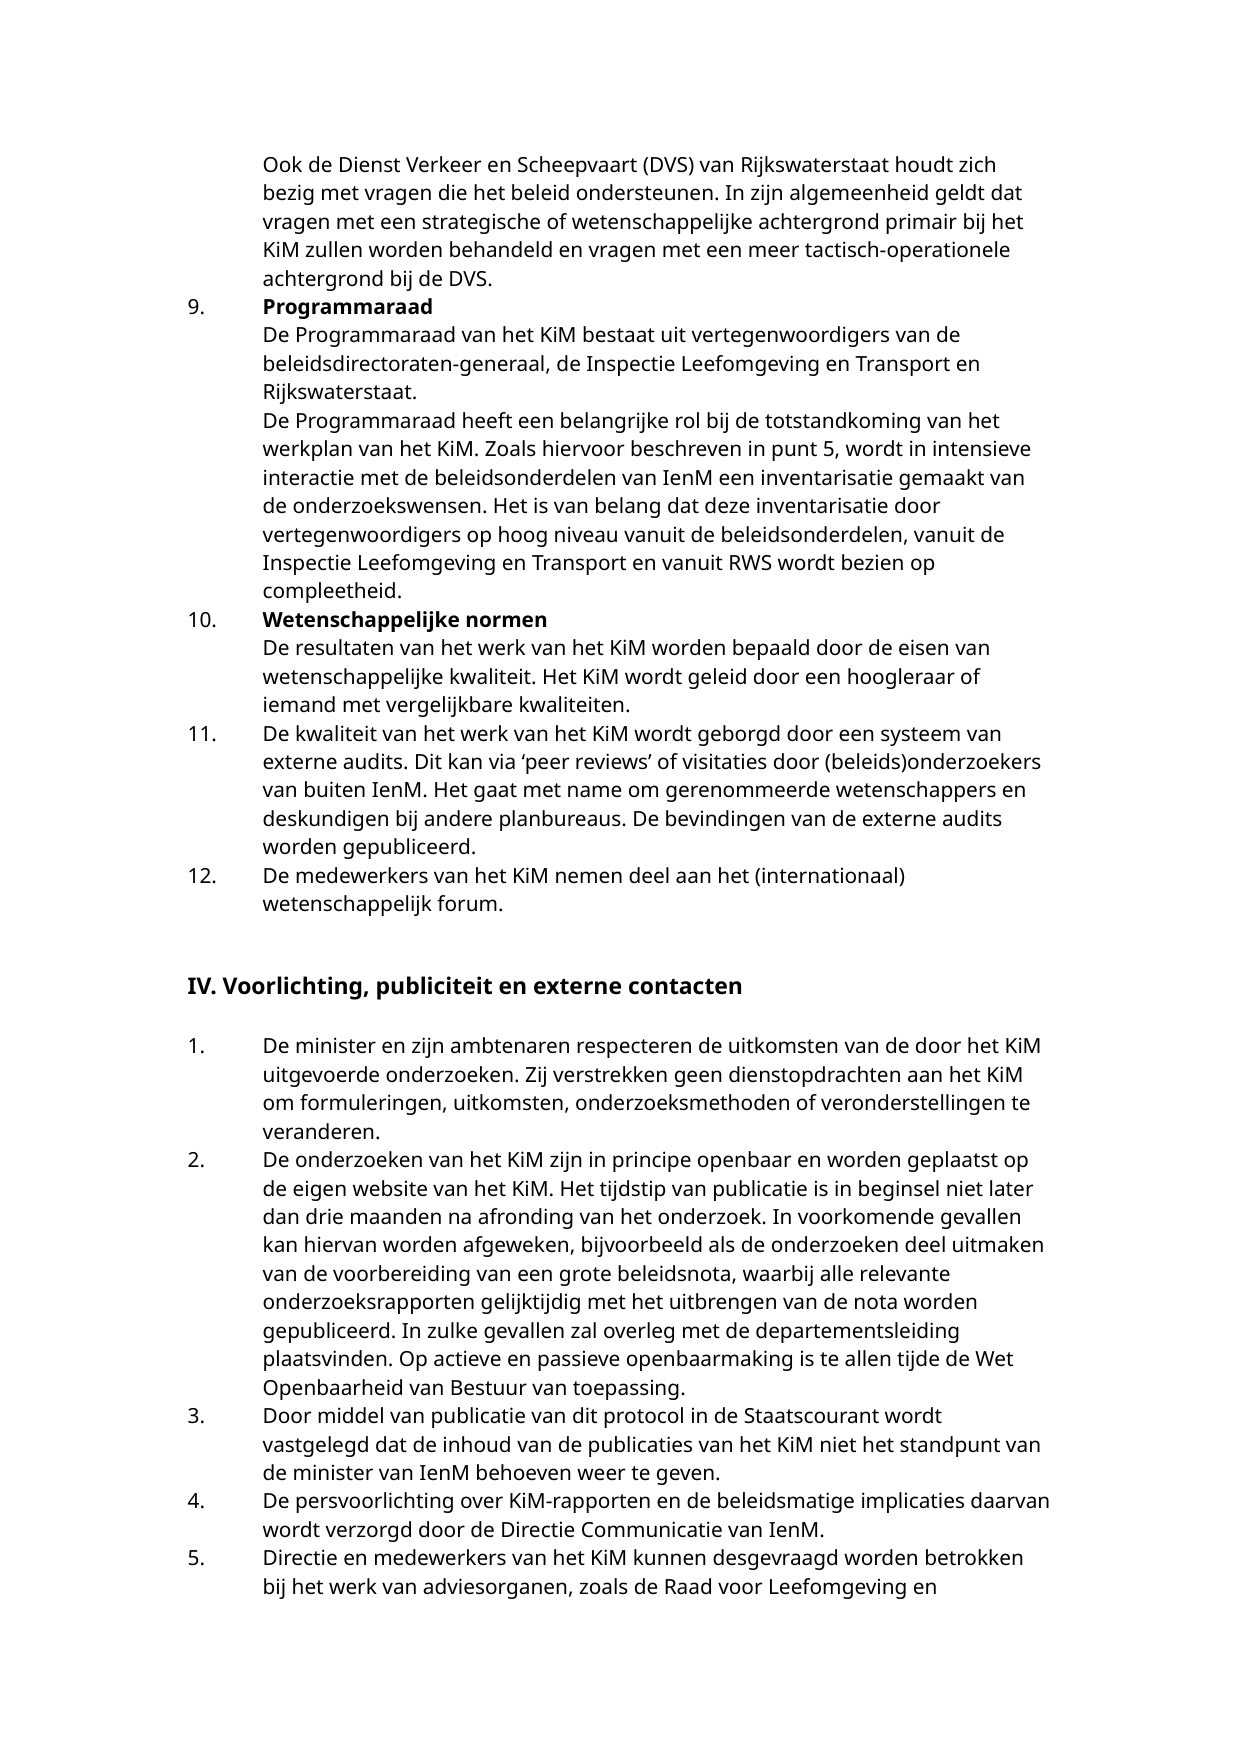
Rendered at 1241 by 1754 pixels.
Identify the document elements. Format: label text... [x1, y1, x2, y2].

list Ook de Dienst Verkeer en Scheepvaart (DVS) van Rijkswaterstaat houdt zich bezig met vragen die het beleid ondersteunen. In zijn algemeenheid geldt dat vragen met een strategische of wetenschappelijke achtergrond primair bij het KiM zullen worden behandeld en vragen met een meer tactisch-operationele achtergrond bij de DVS. [187, 150, 1053, 292]
list Wetenschappelijke normen [187, 605, 1053, 633]
list De onderzoeken van het KiM zijn in principe openbaar en worden geplaatst op de eigen website van het KiM. Het tijdstip van publicatie is in beginsel niet later dan drie maanden na afronding van het onderzoek. In voorkomende gevallen kan hiervan worden afgeweken, bijvoorbeeld als de onderzoeken deel uitmaken van de voorbereiding van een grote beleidsnota, waarbij alle relevante onderzoeksrapporten gelijktijdig met het uitbrengen van de nota worden gepubliceerd. In zulke gevallen zal overleg met de departementsleiding plaatsvinden. Op actieve en passieve openbaarmaking is te allen tijde de Wet Openbaarheid van Bestuur van toepassing. [187, 1145, 1053, 1401]
list De minister en zijn ambtenaren respecteren de uitkomsten van de door het KiM uitgevoerde onderzoeken. Zij verstrekken geen dienstopdrachten aan het KiM om formuleringen, uitkomsten, onderzoeksmethoden of veronderstellingen te veranderen. [187, 1032, 1053, 1145]
list De Programmaraad heeft een belangrijke rol bij de totstandkoming van het werkplan van het KiM. Zoals hiervoor beschreven in punt 5, wordt in intensieve interactie met de beleidsonderdelen van IenM een inventarisatie gemaakt van de onderzoekswensen. Het is van belang dat deze inventarisatie door vertegenwoordigers op hoog niveau vanuit de beleidsonderdelen, vanuit de Inspectie Leefomgeving en Transport en vanuit RWS wordt bezien op compleetheid. [187, 406, 1053, 605]
list De medewerkers van het KiM nemen deel aan het (internationaal) wetenschappelijk forum. [187, 861, 1053, 918]
list De kwaliteit van het werk van het KiM wordt geborgd door een systeem van externe audits. Dit kan via ‘peer reviews’ of visitaties door (beleids)onderzoekers van buiten IenM. Het gaat met name om gerenommeerde wetenschappers en deskundigen bij andere planbureaus. De bevindingen van de externe audits worden gepubliceerd. [187, 719, 1053, 861]
list De Programmaraad van het KiM bestaat uit vertegenwoordigers van de beleidsdirectoraten-generaal, de Inspectie Leefomgeving en Transport en Rijkswaterstaat. [187, 321, 1053, 406]
list Directie en medewerkers van het KiM kunnen desgevraagd worden betrokken bij het werk van adviesorganen, zoals de Raad voor Leefomgeving en [187, 1543, 1053, 1600]
list De persvoorlichting over KiM-rapporten en de beleidsmatige implicaties daarvan wordt verzorgd door de Directie Communicatie van IenM. [187, 1487, 1053, 1543]
list Programmaraad [187, 292, 1053, 321]
subtitle IV. Voorlichting, publiciteit en externe contacten [187, 970, 1053, 1002]
list De resultaten van het werk van het KiM worden bepaald door de eisen van wetenschappelijke kwaliteit. Het KiM wordt geleid door een hoogleraar of iemand met vergelijkbare kwaliteiten. [187, 633, 1053, 719]
list Door middel van publicatie van dit protocol in de Staatscourant wordt vastgelegd dat de inhoud van de publicaties van het KiM niet het standpunt van de minister van IenM behoeven weer te geven. [187, 1401, 1053, 1487]
